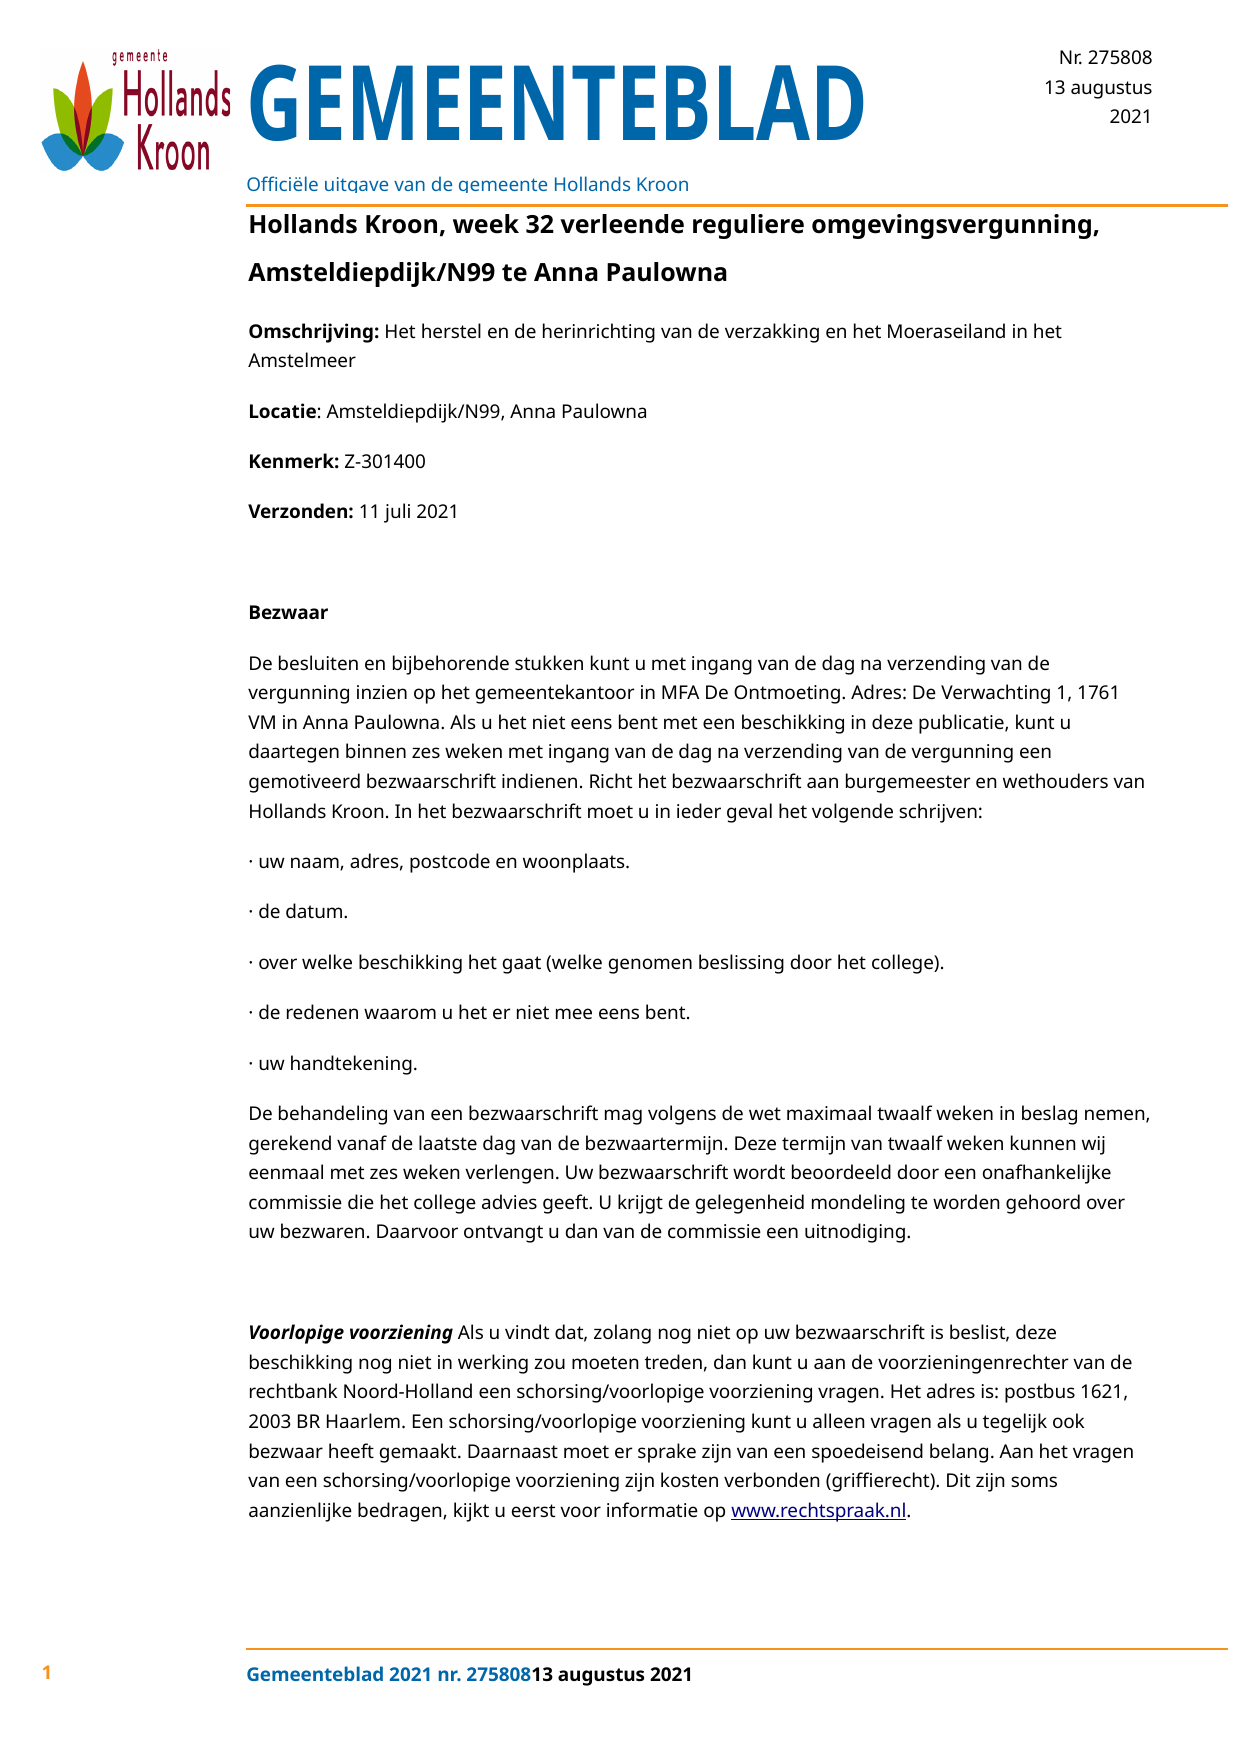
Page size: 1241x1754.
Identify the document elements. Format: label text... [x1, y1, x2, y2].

text Verzonden: 11 juli 2021 [248, 499, 1152, 524]
text Locatie: Amsteldiepdijk/N99, Anna Paulowna [248, 398, 1152, 424]
text · de redenen waarom u het er niet mee eens bent. [248, 999, 1152, 1025]
text De behandeling van een bezwaarschrift mag volgens de wet maximaal twaalf weken in beslag nemen, gerekend vanaf de laatste dag van de bezwaartermijn. Deze termijn van twaalf weken kunnen wij eenmaal met zes weken verlengen. Uw bezwaarschrift wordt beoordeeld door een onafhankelijke commissie die het college advies geeft. U krijgt de gelegenheid mondeling te worden gehoord over uw bezwaren. Daarvoor ontvangt u dan van de commissie een uitnodiging. [248, 1100, 1152, 1244]
text Hollands Kroon, week 32 verleende reguliere omgevingsvergunning, Amsteldiepdijk/N99 te Anna Paulowna [248, 207, 1152, 288]
text Kenmerk: Z-301400 [248, 448, 1152, 474]
text Voorlopige voorziening Als u vindt dat, zolang nog niet op uw bezwaarschrift is beslist, deze beschikking nog niet in werking zou moeten treden, dan kunt u aan de voorzieningenrechter van de rechtbank Noord-Holland een schorsing/voorlopige voorziening vragen. Het adres is: postbus 1621, 2003 BR Haarlem. Een schorsing/voorlopige voorziening kunt u alleen vragen als u tegelijk ook bezwaar heeft gemaakt. Daarnaast moet er sprake zijn van een spoedeisend belang. Aan het vragen van een schorsing/voorlopige voorziening zijn kosten verbonden (griffierecht). Dit zijn soms aanzienlijke bedragen, kijkt u eerst voor informatie op www.rechtspraak.nl. [248, 1319, 1152, 1523]
picture [41, 47, 231, 172]
text · over welke beschikking het gaat (welke genomen beslissing door het college). [248, 949, 1152, 975]
text · uw handtekening. [248, 1050, 1152, 1076]
text · de datum. [248, 899, 1152, 924]
text De besluiten en bijbehorende stukken kunt u met ingang van de dag na verzending van de vergunning inzien op het gemeentekantoor in MFA De Ontmoeting. Adres: De Verwachting 1, 1761 VM in Anna Paulowna. Als u het niet eens bent met een beschikking in deze publicatie, kunt u daartegen binnen zes weken met ingang van de dag na verzending van de vergunning een gemotiveerd bezwaarschrift indienen. Richt het bezwaarschrift aan burgemeester en wethouders van Hollands Kroon. In het bezwaarschrift moet u in ieder geval het volgende schrijven: [248, 650, 1152, 824]
text Omschrijving: Het herstel en de herinrichting van de verzakking en het Moeraseiland in het Amstelmeer [248, 318, 1152, 373]
text · uw naam, adres, postcode en woonplaats. [248, 848, 1152, 874]
text Bezwaar [248, 599, 1152, 625]
